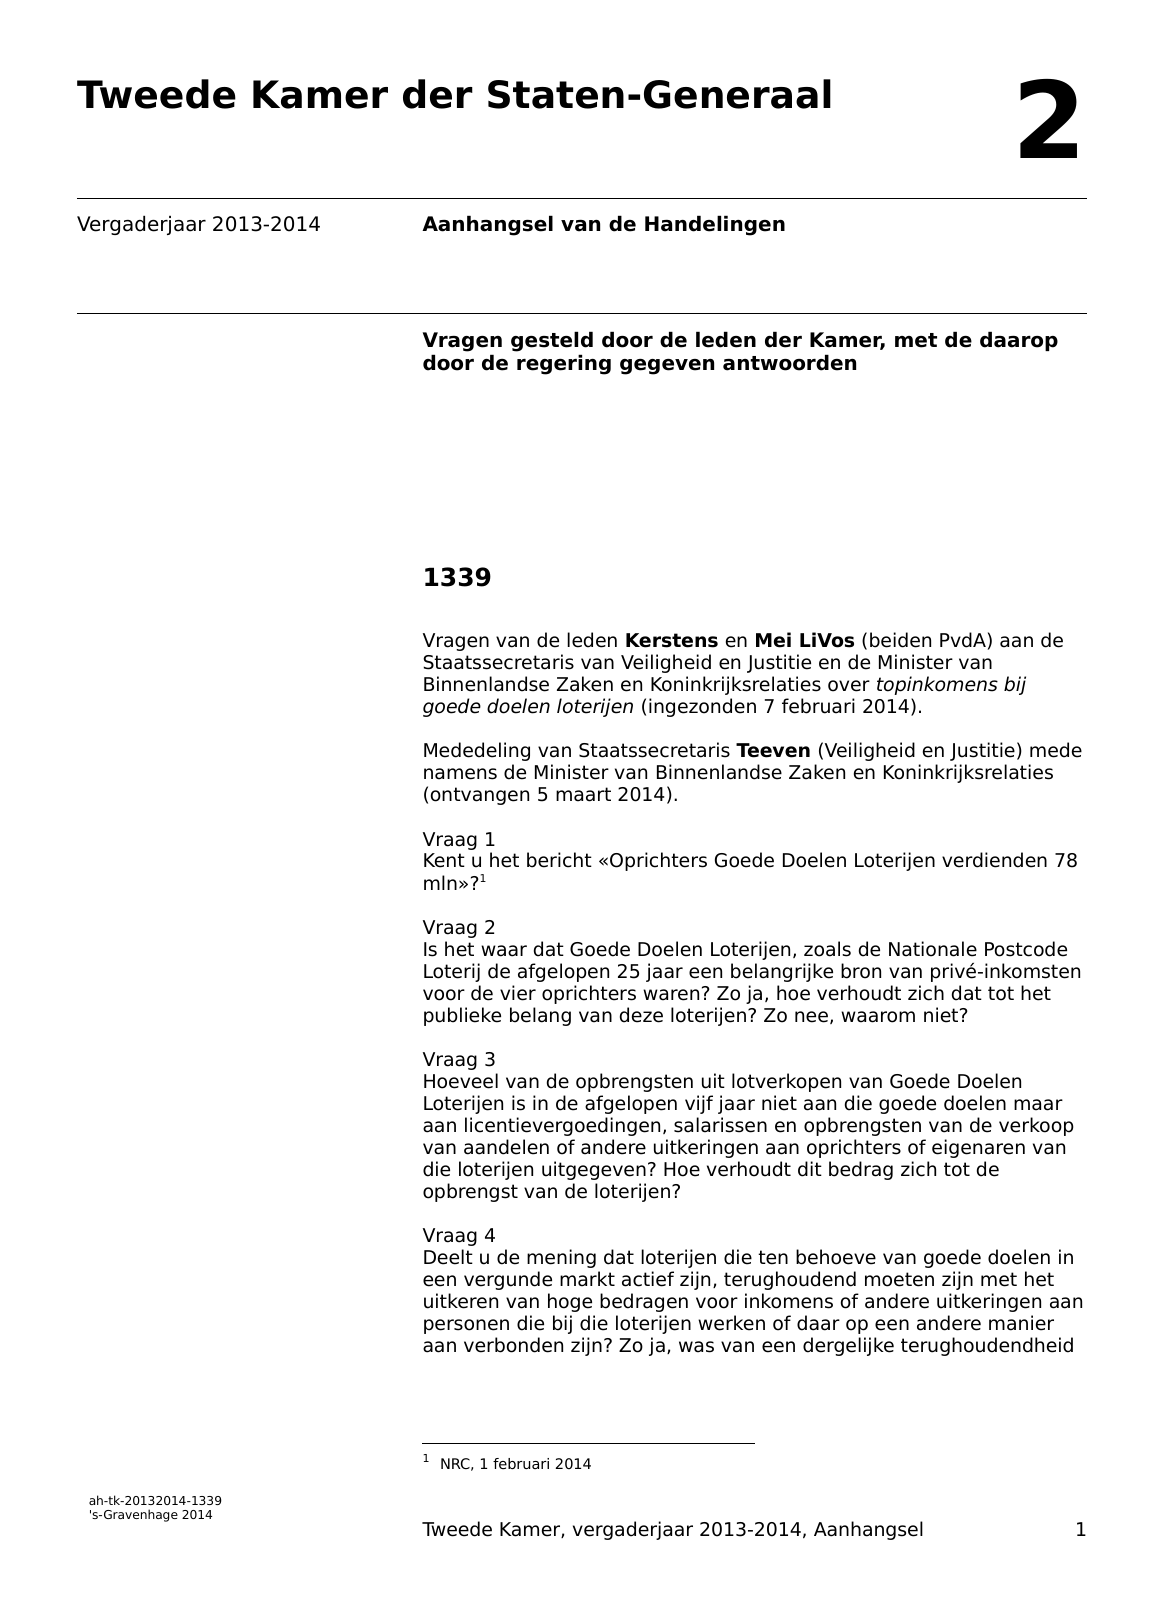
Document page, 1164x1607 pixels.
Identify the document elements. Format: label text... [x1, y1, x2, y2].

table_cell Vragen gesteld door de leden der Kamer, met de daarop door de regering gegeven antwoorden [422, 314, 1087, 375]
text 1339 [422, 563, 1087, 592]
text Vraag 3 [422, 1049, 1087, 1071]
table_header Tweede Kamer der Staten-Generaal [77, 59, 886, 198]
table_header 2 [886, 59, 1087, 198]
text Vraag 2 [422, 917, 1087, 938]
table_cell Aanhangsel van de Handelingen [422, 199, 1087, 313]
text NRC, 1 februari 2014 [422, 1452, 1087, 1474]
text Kent u het bericht «Oprichters Goede Doelen Loterijen verdienden 78 mln»? [422, 850, 1087, 894]
text Deelt u de mening dat loterijen die ten behoeve van goede doelen in een vergunde markt actief zijn, terughoudend moeten zijn met het uitkeren van hoge bedragen voor inkomens of andere uitkeringen aan personen die bij die loterijen werken of daar op een andere manier aan verbonden zijn? Zo ja, was van een dergelijke terughoudendheid [422, 1247, 1087, 1357]
text 's-Gravenhage 2014 [88, 1508, 323, 1522]
text Vragen van de leden Kerstens en Mei LiVos (beiden PvdA) aan de Staatssecretaris van Veiligheid en Justitie en de Minister van Binnenlandse Zaken en Koninkrijksrelaties over topinkomens bij goede doelen loterijen (ingezonden 7 februari 2014). [422, 630, 1087, 718]
table_cell [77, 314, 422, 375]
table_cell Vergaderjaar 2013-2014 [77, 199, 422, 313]
text ah-tk-20132014-1339 [88, 1494, 323, 1508]
text Vraag 1 [422, 828, 1087, 850]
text Is het waar dat Goede Doelen Loterijen, zoals de Nationale Postcode Loterij de afgelopen 25 jaar een belangrijke bron van privé-inkomsten voor de vier oprichters waren? Zo ja, hoe verhoudt zich dat tot het publieke belang van deze loterijen? Zo nee, waarom niet? [422, 938, 1087, 1026]
text Mededeling van Staatssecretaris Teeven (Veiligheid en Justitie) mede namens de Minister van Binnenlandse Zaken en Koninkrijksrelaties (ontvangen 5 maart 2014). [422, 740, 1087, 806]
text Hoeveel van de opbrengsten uit lotverkopen van Goede Doelen Loterijen is in de afgelopen vijf jaar niet aan die goede doelen maar aan licentievergoedingen, salarissen en opbrengsten van de verkoop van aandelen of andere uitkeringen aan oprichters of eigenaren van die loterijen uitgegeven? Hoe verhoudt dit bedrag zich tot de opbrengst van de loterijen? [422, 1071, 1087, 1202]
text Vraag 4 [422, 1225, 1087, 1247]
